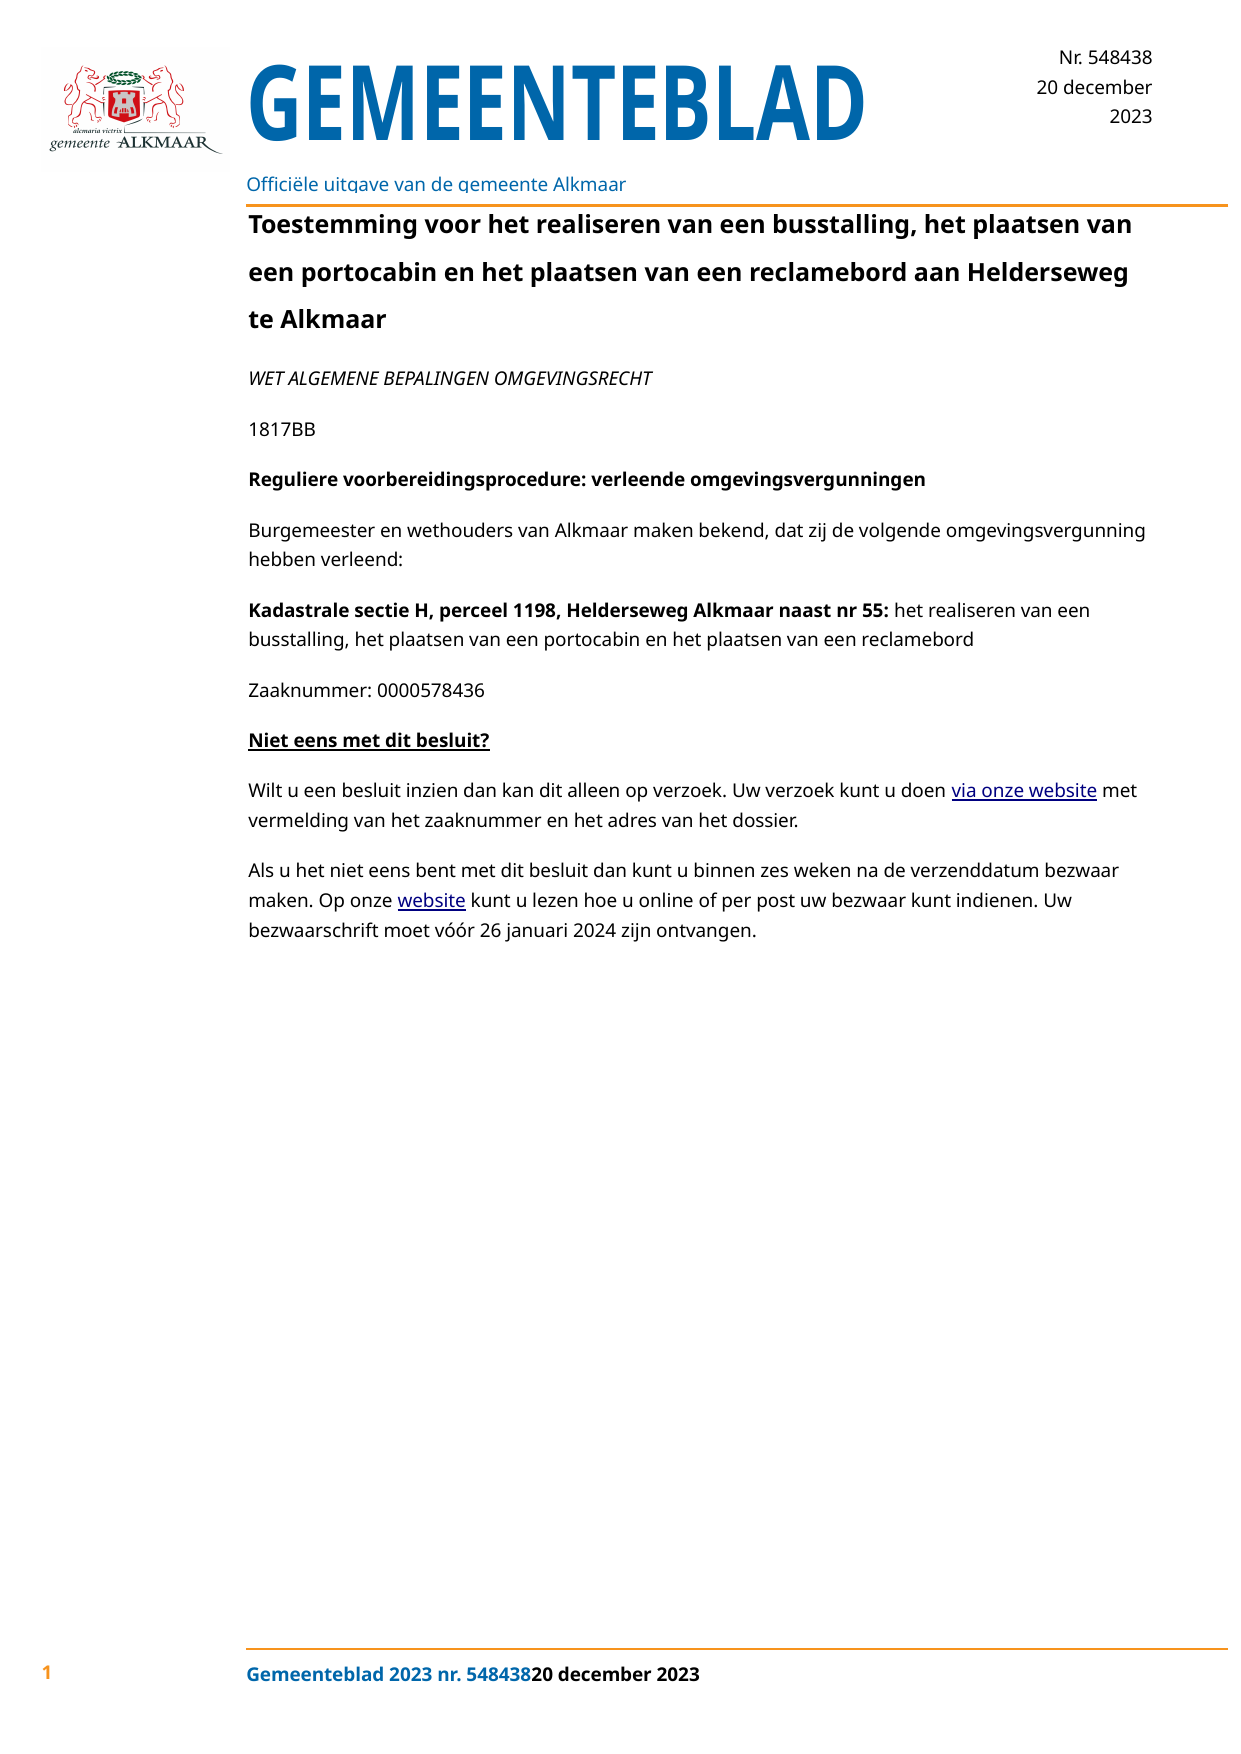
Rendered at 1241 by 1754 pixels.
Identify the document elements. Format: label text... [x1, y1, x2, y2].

text 1817BB [248, 416, 1152, 442]
text Reguliere voorbereidingsprocedure: verleende omgevingsvergunningen [248, 466, 1152, 492]
text Kadastrale sectie H, perceel 1198, Helderseweg Alkmaar naast nr 55: het realiseren van een busstalling, het plaatsen van een portocabin en het plaatsen van een reclamebord [248, 597, 1152, 652]
text WET ALGEMENE BEPALINGEN OMGEVINGSRECHT [248, 366, 1152, 391]
text Niet eens met dit besluit? [248, 727, 1152, 753]
text Zaaknummer: 0000578436 [248, 677, 1152, 702]
text Toestemming voor het realiseren van een busstalling, het plaatsen van een portocabin en het plaatsen van een reclamebord aan Helderseweg te Alkmaar [248, 207, 1152, 336]
picture [41, 47, 231, 172]
text Als u het niet eens bent met dit besluit dan kunt u binnen zes weken na de verzenddatum bezwaar maken. Op onze website kunt u lezen hoe u online of per post uw bezwaar kunt indienen. Uw bezwaarschrift moet vóór 26 januari 2024 zijn ontvangen. [248, 858, 1152, 942]
text Burgemeester en wethouders van Alkmaar maken bekend, dat zij de volgende omgevingsvergunning hebben verleend: [248, 517, 1152, 572]
text Wilt u een besluit inzien dan kan dit alleen op verzoek. Uw verzoek kunt u doen via onze website met vermelding van het zaaknummer en het adres van het dossier. [248, 778, 1152, 833]
